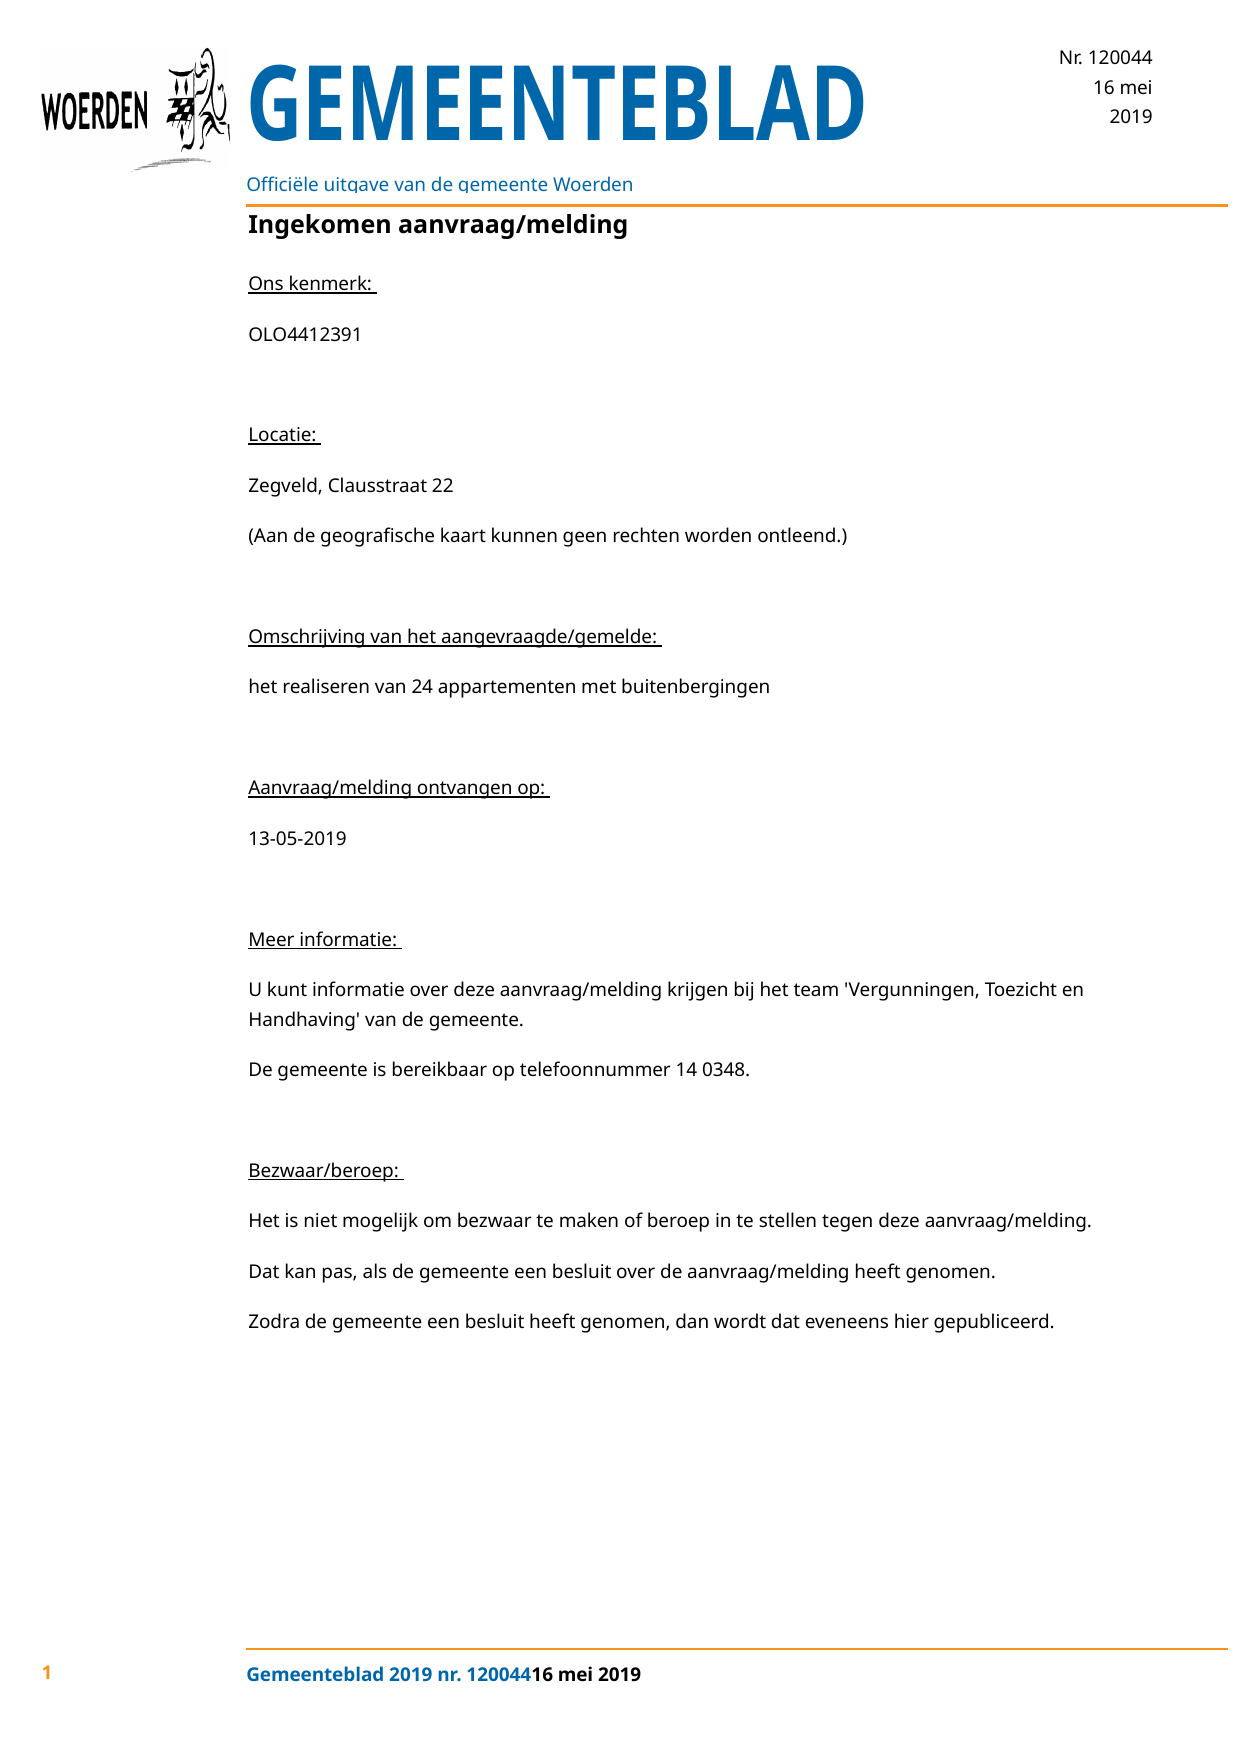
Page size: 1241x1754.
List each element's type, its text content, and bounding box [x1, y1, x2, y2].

text OLO4412391 [248, 321, 1152, 346]
picture [41, 47, 231, 172]
text Het is niet mogelijk om bezwaar te maken of beroep in te stellen tegen deze aanvraag/melding. [248, 1207, 1152, 1233]
text U kunt informatie over deze aanvraag/melding krijgen bij het team 'Vergunningen, Toezicht en Handhaving' van de gemeente. [248, 976, 1152, 1031]
text Omschrijving van het aangevraagde/gemelde: [248, 623, 1152, 649]
text Ingekomen aanvraag/melding [248, 207, 1152, 241]
text Ons kenmerk: [248, 270, 1152, 296]
text Meer informatie: [248, 926, 1152, 951]
text Aanvraag/melding ontvangen op: [248, 774, 1152, 800]
text Zodra de gemeente een besluit heeft genomen, dan wordt dat eveneens hier gepubliceerd. [248, 1308, 1152, 1334]
text het realiseren van 24 appartementen met buitenbergingen [248, 674, 1152, 699]
text Bezwaar/beroep: [248, 1157, 1152, 1183]
text Dat kan pas, als de gemeente een besluit over de aanvraag/melding heeft genomen. [248, 1258, 1152, 1283]
text Locatie: [248, 422, 1152, 447]
text Zegveld, Clausstraat 22 [248, 472, 1152, 498]
text (Aan de geografische kaart kunnen geen rechten worden ontleend.) [248, 522, 1152, 548]
text 13-05-2019 [248, 825, 1152, 851]
text De gemeente is bereikbaar op telefoonnummer 14 0348. [248, 1056, 1152, 1082]
